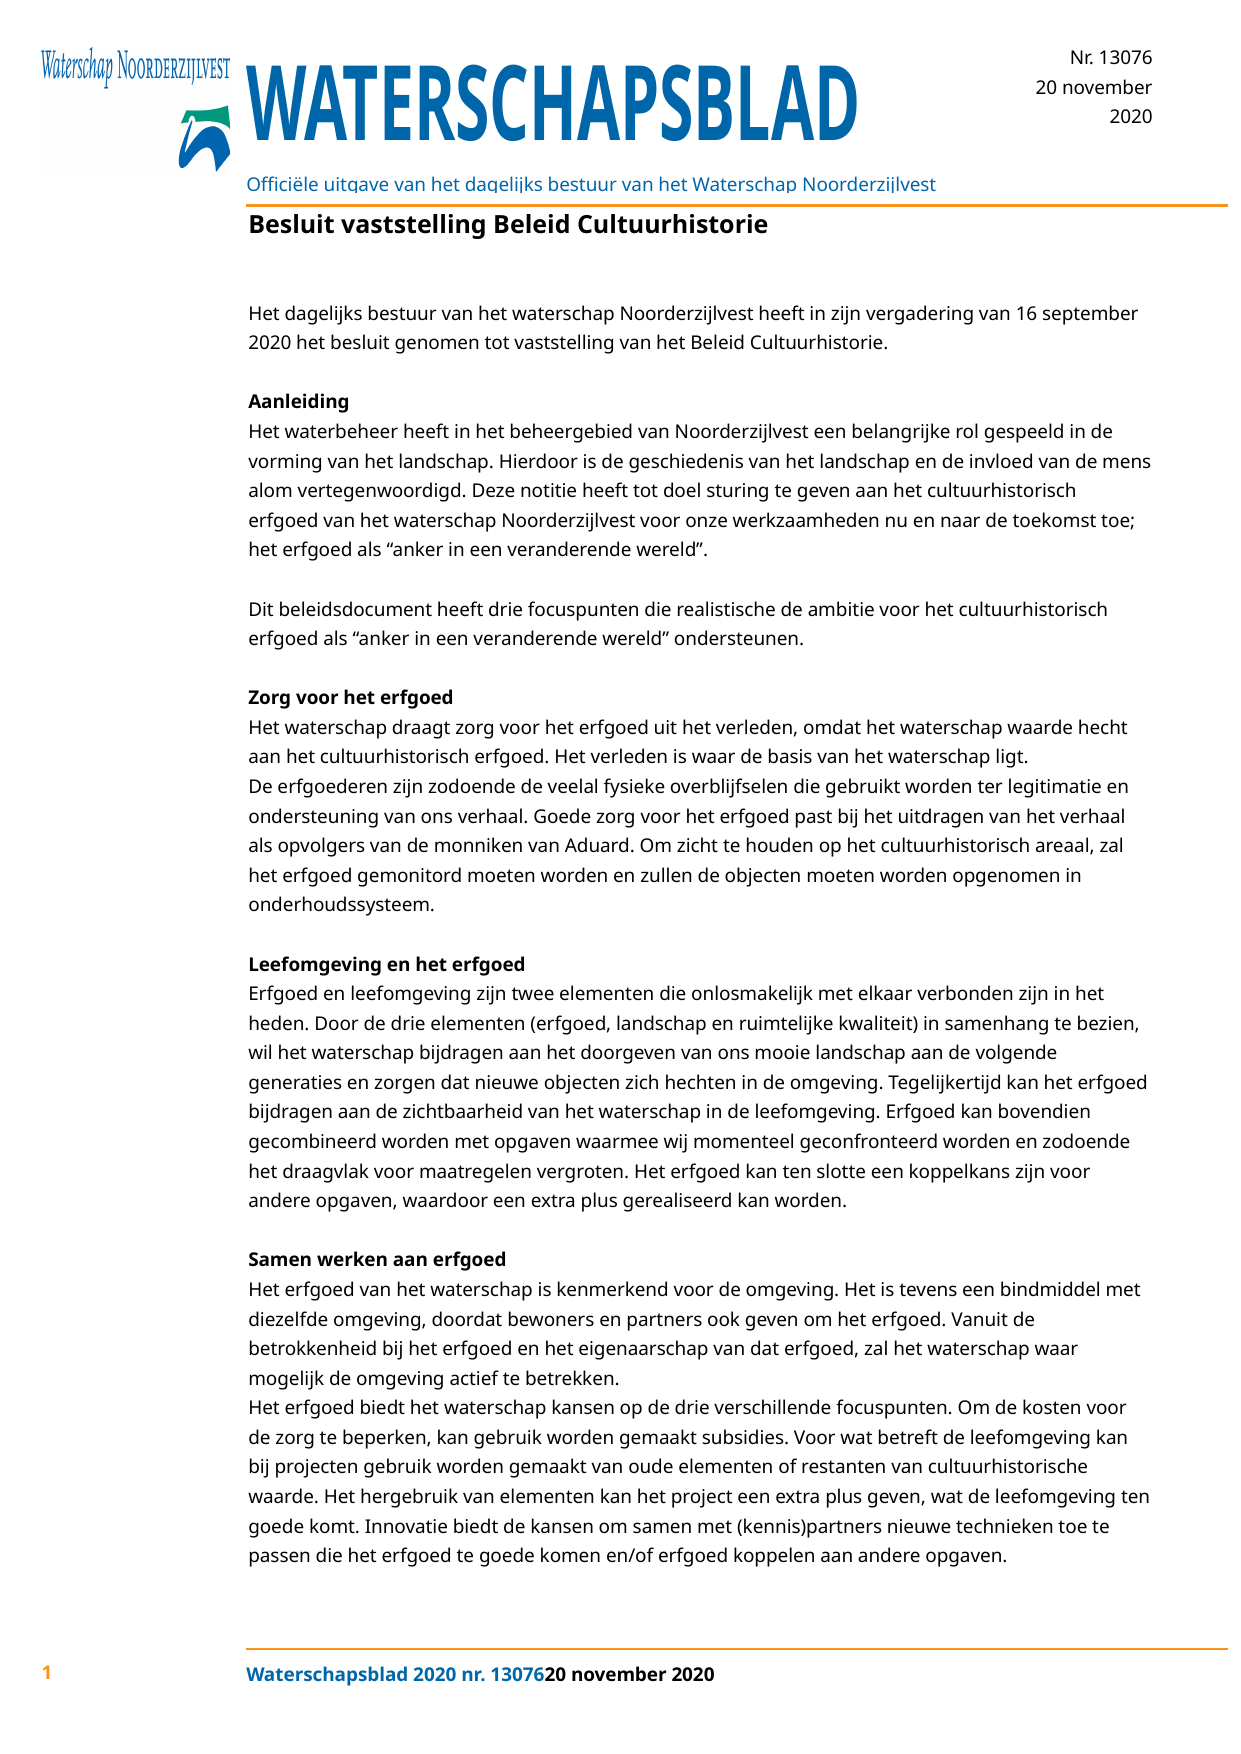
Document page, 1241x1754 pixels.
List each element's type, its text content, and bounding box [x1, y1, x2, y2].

text Het erfgoed biedt het waterschap kansen op de drie verschillende focuspunten. Om de kosten voor de zorg te beperken, kan gebruik worden gemaakt subsidies. Voor wat betreft de leefomgeving kan bij projecten gebruik worden gemaakt van oude elementen of restanten van cultuurhistorische waarde. Het hergebruik van elementen kan het project een extra plus geven, wat de leefomgeving ten goede komt. Innovatie biedt de kansen om samen met (kennis)partners nieuwe technieken toe te passen die het erfgoed te goede komen en/of erfgoed koppelen aan andere opgaven. [248, 1394, 1152, 1568]
text Het dagelijks bestuur van het waterschap Noorderzijlvest heeft in zijn vergadering van 16 september 2020 het besluit genomen tot vaststelling van het Beleid Cultuurhistorie. [248, 300, 1152, 355]
text Dit beleidsdocument heeft drie focuspunten die realistische de ambitie voor het cultuurhistorisch erfgoed als “anker in een veranderende wereld” ondersteunen. [248, 596, 1152, 651]
text Besluit vaststelling Beleid Cultuurhistorie [248, 207, 1152, 241]
text Erfgoed en leefomgeving zijn twee elementen die onlosmakelijk met elkaar verbonden zijn in het heden. Door de drie elementen (erfgoed, landschap en ruimtelijke kwaliteit) in samenhang te bezien, wil het waterschap bijdragen aan het doorgeven van ons mooie landschap aan de volgende [248, 980, 1152, 1065]
picture [41, 47, 231, 172]
text Zorg voor het erfgoed [248, 684, 1152, 710]
text Het waterbeheer heeft in het beheergebied van Noorderzijlvest een belangrijke rol gespeeld in de vorming van het landschap. Hierdoor is de geschiedenis van het landschap en de invloed van de mens alom vertegenwoordigd. Deze notitie heeft tot doel sturing te geven aan het cultuurhistorisch erfgoed van het waterschap Noorderzijlvest voor onze werkzaamheden nu en naar de toekomst toe; het erfgoed als “anker in een veranderende wereld”. [248, 418, 1152, 562]
text De erfgoederen zijn zodoende de veelal fysieke overblijfselen die gebruikt worden ter legitimatie en ondersteuning van ons verhaal. Goede zorg voor het erfgoed past bij het uitdragen van het verhaal als opvolgers van de monniken van Aduard. Om zicht te houden op het cultuurhistorisch areaal, zal het erfgoed gemonitord moeten worden en zullen de objecten moeten worden opgenomen in onderhoudssysteem. [248, 773, 1152, 917]
text Leefomgeving en het erfgoed [248, 951, 1152, 976]
text Aanleiding [248, 389, 1152, 414]
text Het erfgoed van het waterschap is kenmerkend voor de omgeving. Het is tevens een bindmiddel met diezelfde omgeving, doordat bewoners en partners ook geven om het erfgoed. Vanuit de betrokkenheid bij het erfgoed en het eigenaarschap van dat erfgoed, zal het waterschap waar mogelijk de omgeving actief te betrekken. [248, 1276, 1152, 1391]
text Samen werken aan erfgoed [248, 1247, 1152, 1272]
text Het waterschap draagt zorg voor het erfgoed uit het verleden, omdat het waterschap waarde hecht aan het cultuurhistorisch erfgoed. Het verleden is waar de basis van het waterschap ligt. [248, 714, 1152, 769]
text generaties en zorgen dat nieuwe objecten zich hechten in de omgeving. Tegelijkertijd kan het erfgoed bijdragen aan de zichtbaarheid van het waterschap in de leefomgeving. Erfgoed kan bovendien gecombineerd worden met opgaven waarmee wij momenteel geconfronteerd worden en zodoende het draagvlak voor maatregelen vergroten. Het erfgoed kan ten slotte een koppelkans zijn voor andere opgaven, waardoor een extra plus gerealiseerd kan worden. [248, 1069, 1152, 1213]
